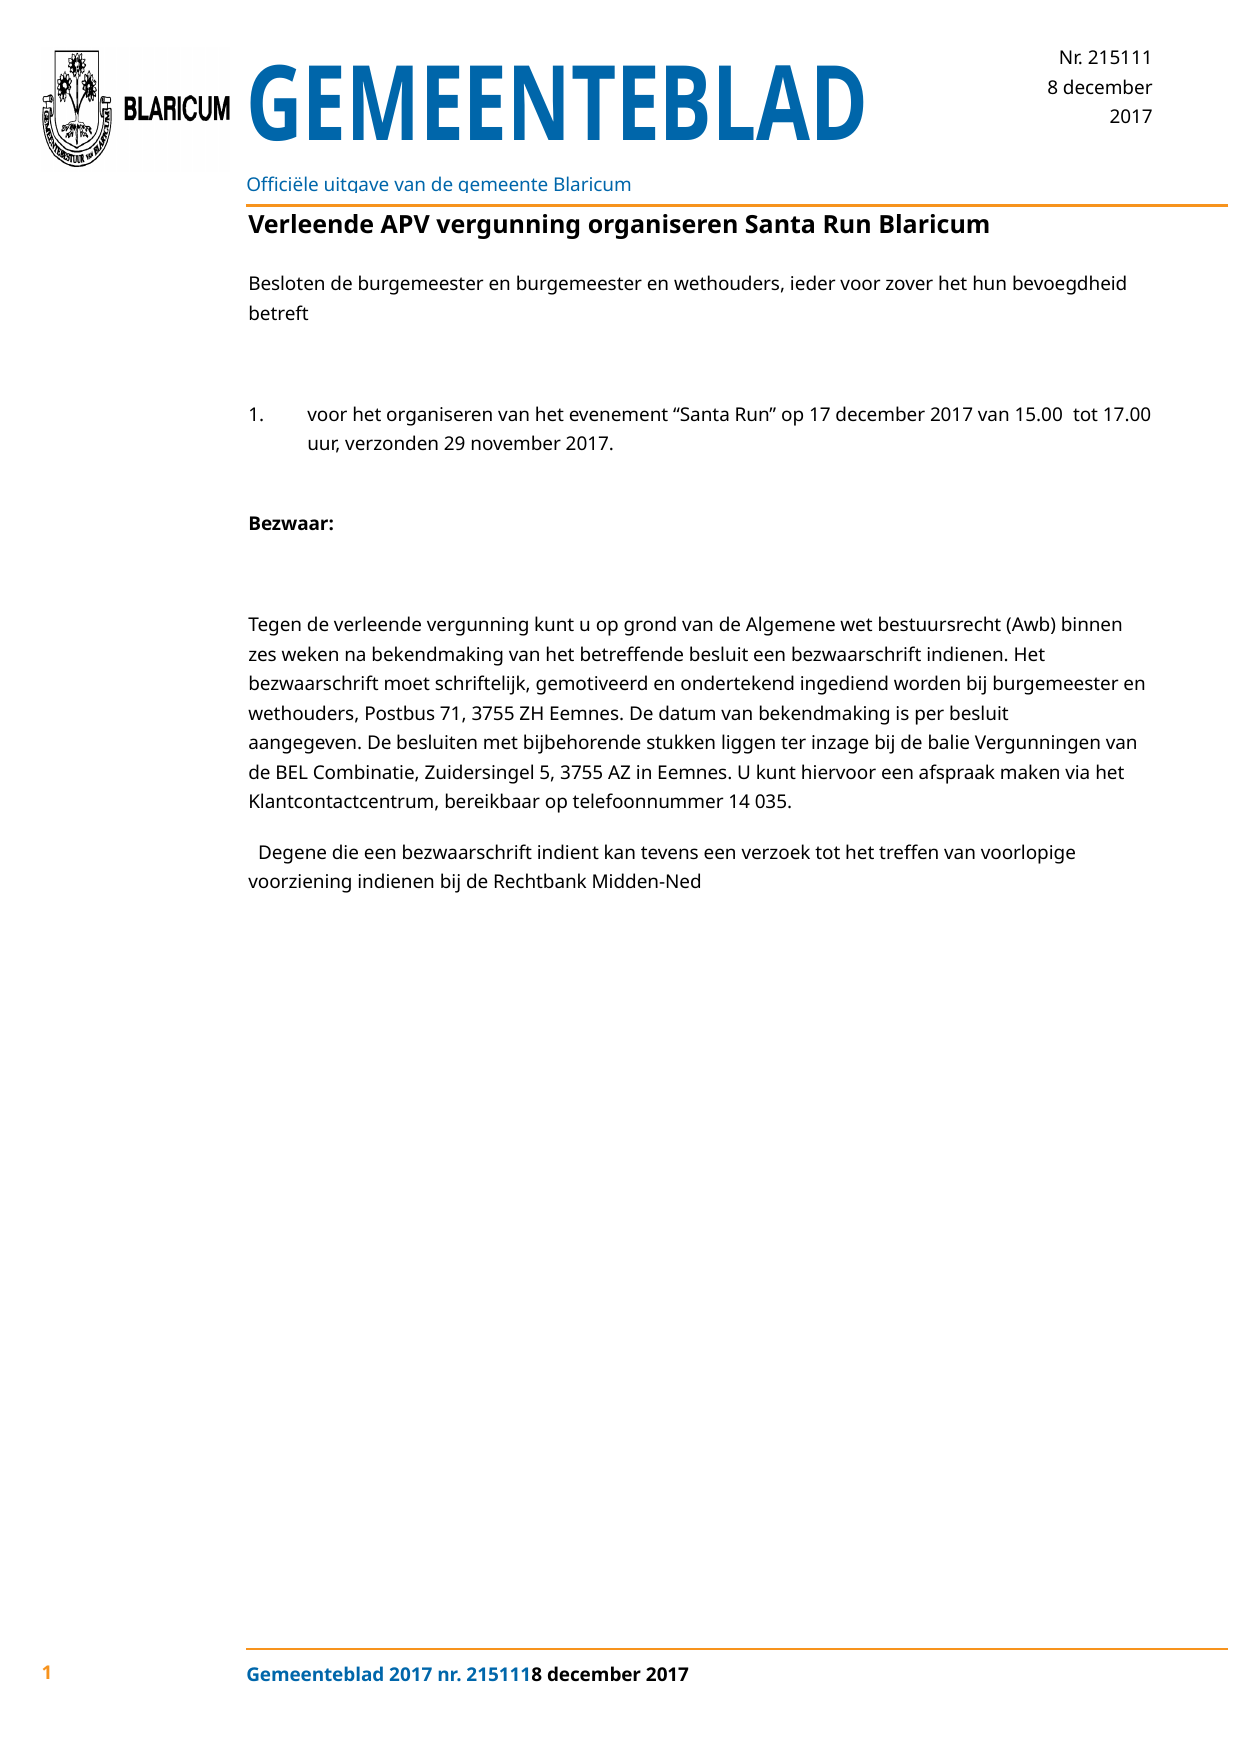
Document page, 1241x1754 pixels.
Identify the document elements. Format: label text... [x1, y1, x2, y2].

list voor het organiseren van het evenement “Santa Run” op 17 december 2017 van 15.00 tot 17.00 uur, verzonden 29 november 2017. [248, 401, 1152, 456]
text Tegen de verleende vergunning kunt u op grond van de Algemene wet bestuursrecht (Awb) binnen zes weken na bekendmaking van het betreffende besluit een bezwaarschrift indienen. Het bezwaarschrift moet schriftelijk, gemotiveerd en ondertekend ingediend worden bij burgemeester en wethouders, Postbus 71, 3755 ZH Eemnes. De datum van bekendmaking is per besluit aangegeven. De besluiten met bijbehorende stukken liggen ter inzage bij de balie Vergunningen van de BEL Combinatie, Zuidersingel 5, 3755 AZ in Eemnes. U kunt hiervoor een afspraak maken via het Klantcontactcentrum, bereikbaar op telefoonnummer 14 035. [248, 611, 1152, 814]
picture [41, 47, 231, 172]
text Bezwaar: [248, 510, 1152, 536]
text Degene die een bezwaarschrift indient kan tevens een verzoek tot het treffen van voorlopige voorziening indienen bij de Rechtbank Midden-Ned [248, 839, 1152, 894]
text Besloten de burgemeester en burgemeester en wethouders, ieder voor zover het hun bevoegdheid betreft [248, 270, 1152, 326]
text Verleende APV vergunning organiseren Santa Run Blaricum [248, 207, 1152, 241]
